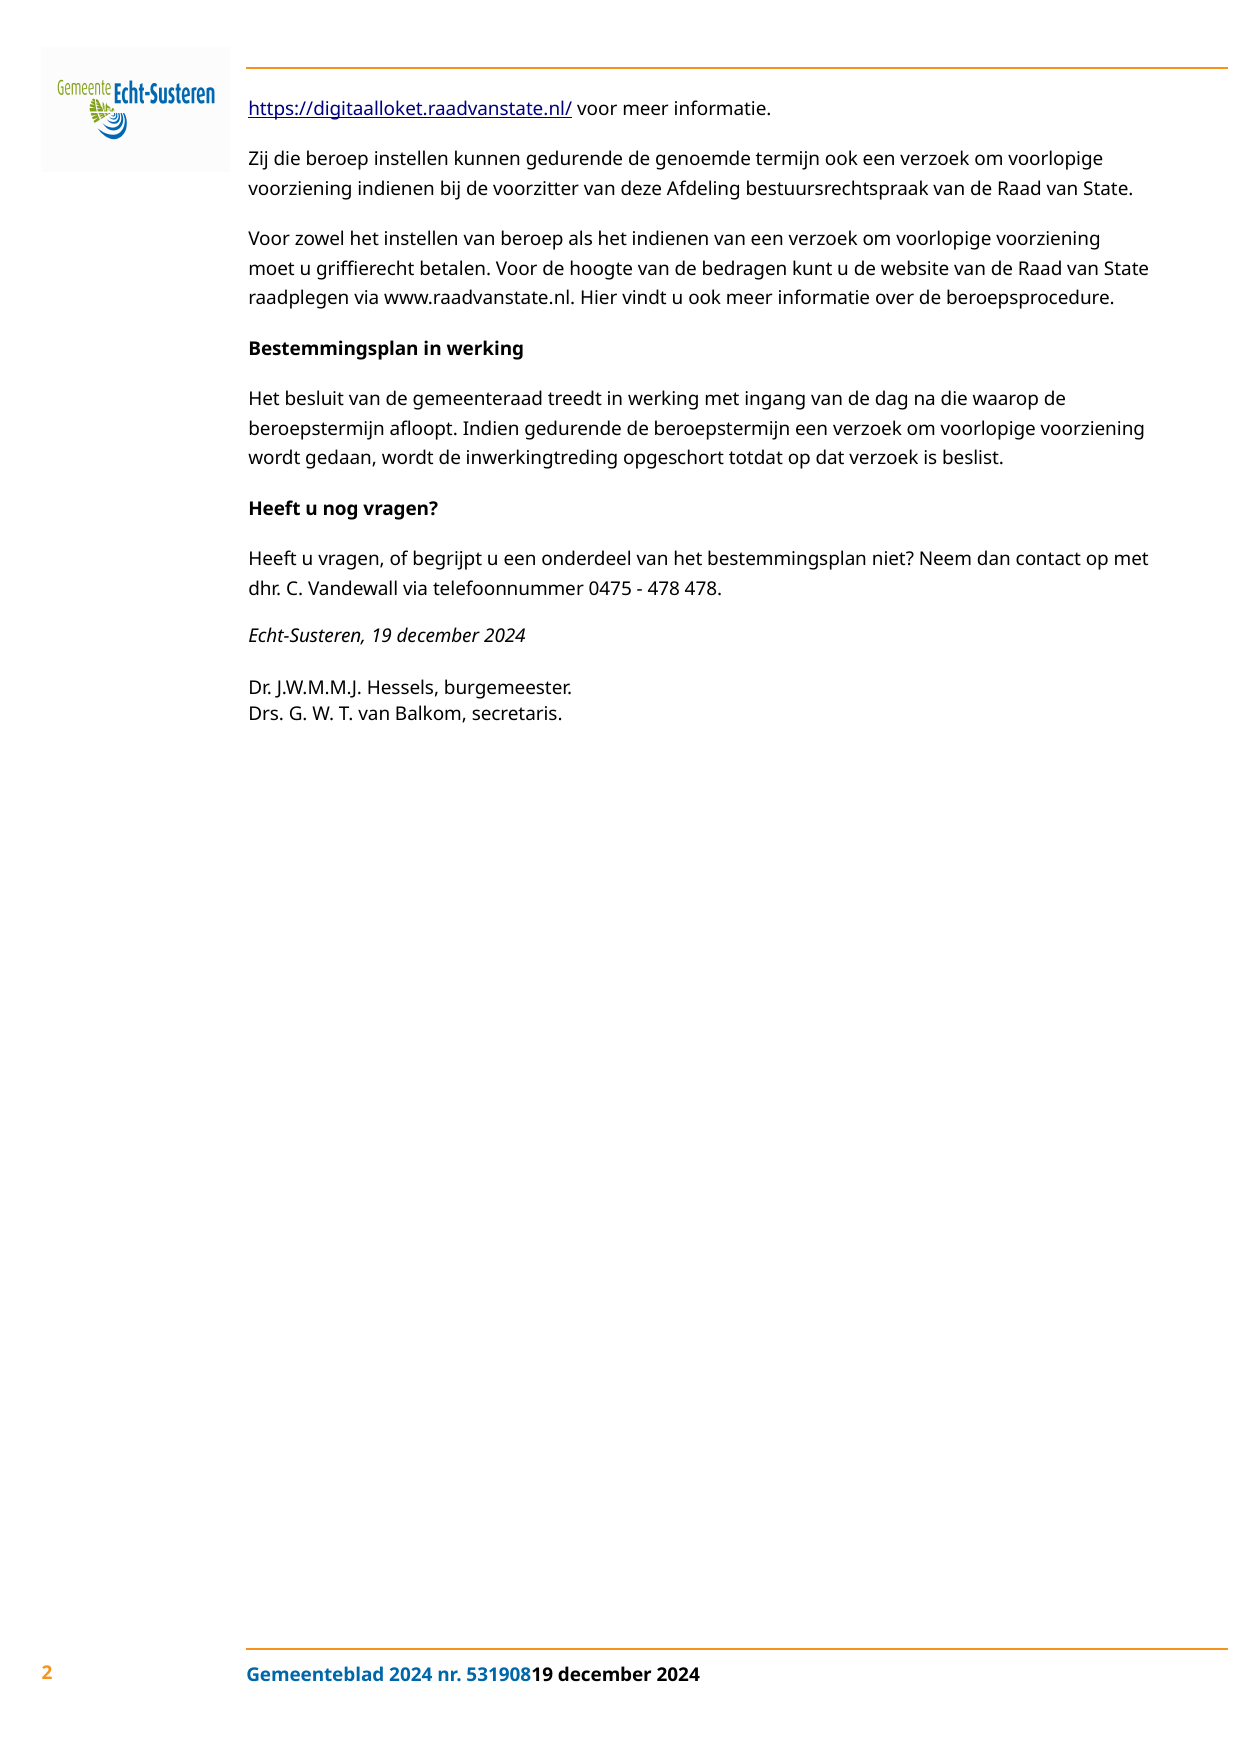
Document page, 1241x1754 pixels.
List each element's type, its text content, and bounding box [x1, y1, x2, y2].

text Drs. G. W. T. van Balkom, secretaris. [248, 700, 1152, 726]
picture [41, 47, 231, 172]
text Het besluit van de gemeenteraad treedt in werking met ingang van de dag na die waarop de beroepstermijn afloopt. Indien gedurende de beroepstermijn een verzoek om voorlopige voorziening wordt gedaan, wordt de inwerkingtreding opgeschort totdat op dat verzoek is beslist. [248, 385, 1152, 470]
text https://digitaalloket.raadvanstate.nl/ voor meer informatie. [248, 95, 1152, 121]
text Bestemmingsplan in werking [248, 335, 1152, 361]
text Echt-Susteren, 19 december 2024 [248, 623, 1152, 648]
text Dr. J.W.M.M.J. Hessels, burgemeester. [248, 674, 1152, 700]
text Heeft u nog vragen? [248, 495, 1152, 521]
text Zij die beroep instellen kunnen gedurende de genoemde termijn ook een verzoek om voorlopige voorziening indienen bij de voorzitter van deze Afdeling bestuursrechtspraak van de Raad van State. [248, 145, 1152, 201]
text Heeft u vragen, of begrijpt u een onderdeel van het bestemmingsplan niet? Neem dan contact op met dhr. C. Vandewall via telefoonnummer 0475 - 478 478. [248, 545, 1152, 601]
text Voor zowel het instellen van beroep als het indienen van een verzoek om voorlopige voorziening moet u griffierecht betalen. Voor de hoogte van de bedragen kunt u de website van de Raad van State raadplegen via www.raadvanstate.nl. Hier vindt u ook meer informatie over de beroepsprocedure. [248, 225, 1152, 310]
